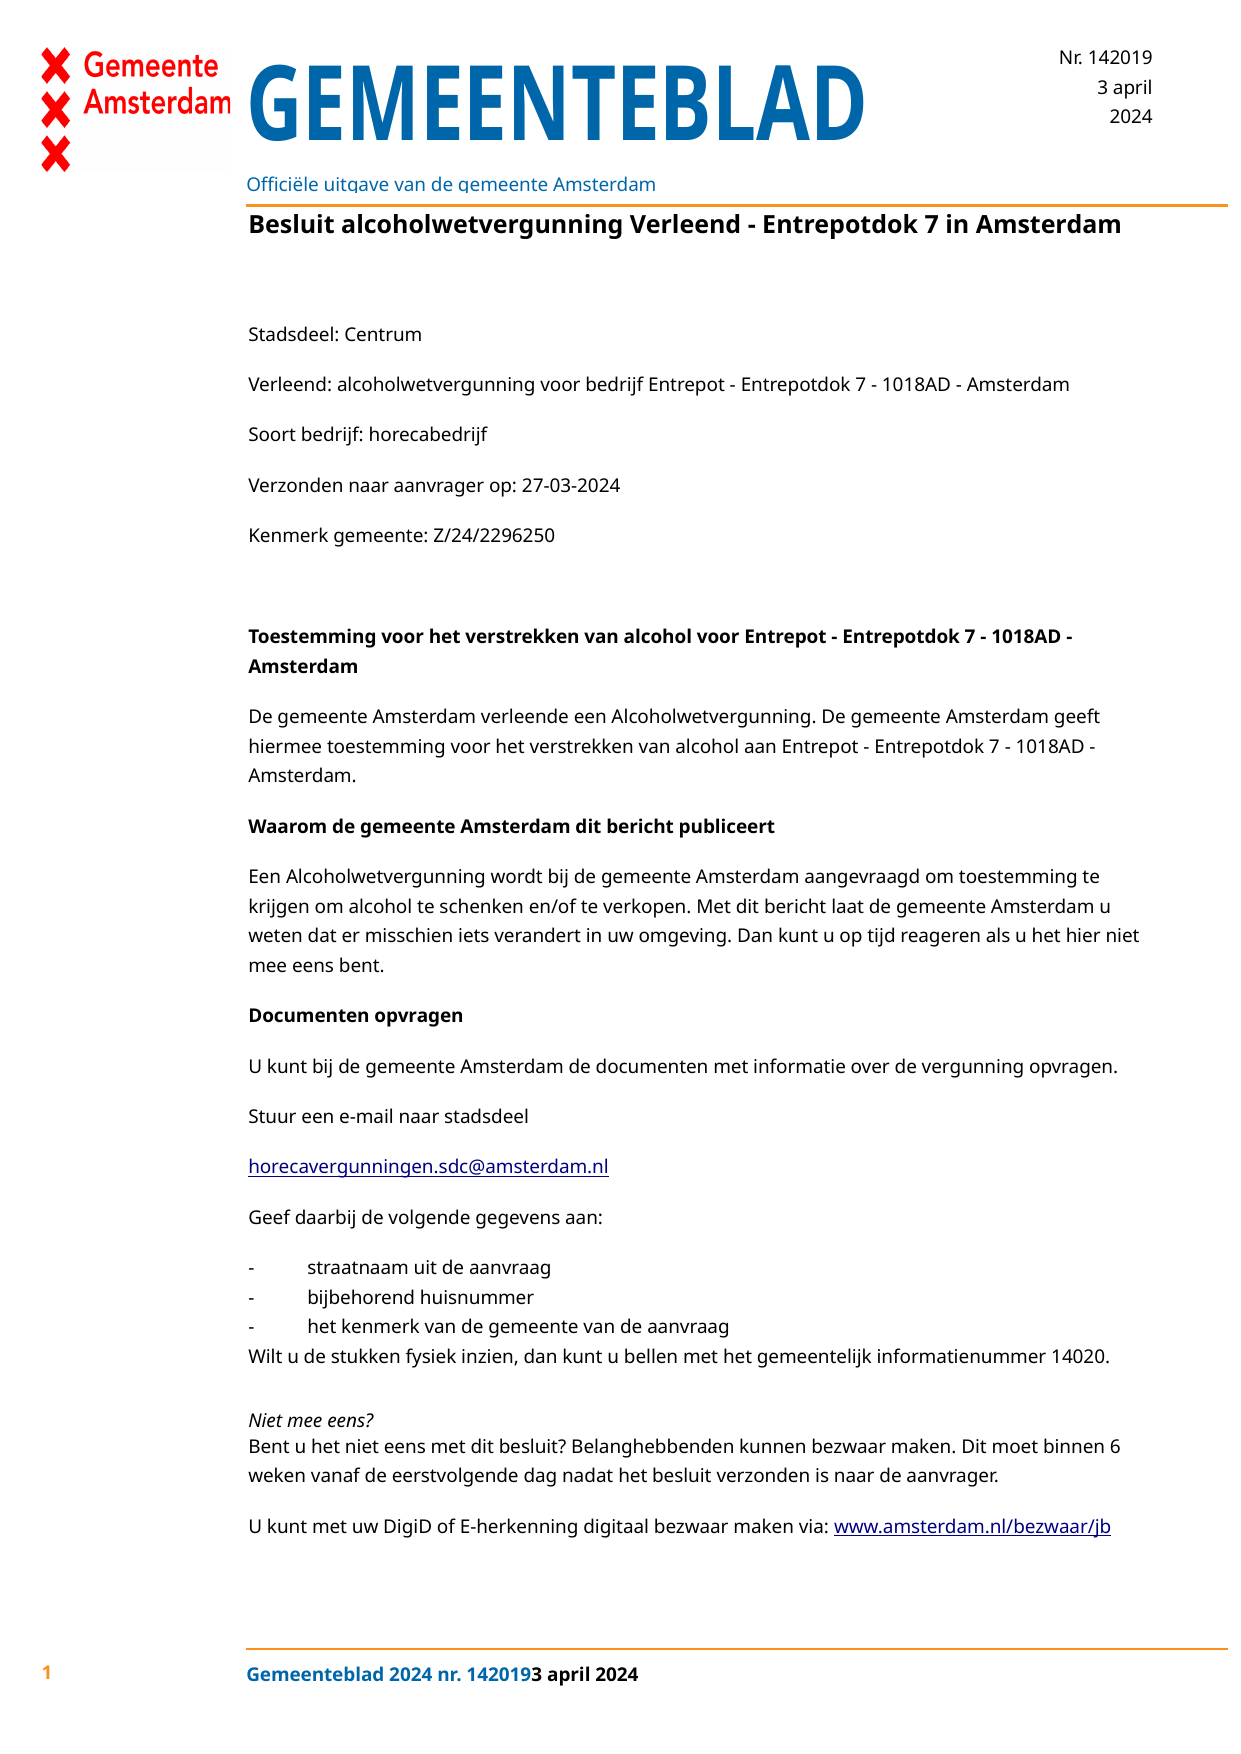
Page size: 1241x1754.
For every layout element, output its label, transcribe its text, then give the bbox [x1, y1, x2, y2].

text Niet mee eens? [248, 1407, 1152, 1433]
text horecavergunningen.sdc@amsterdam.nl [248, 1154, 1152, 1179]
text Besluit alcoholwetvergunning Verleend - Entrepotdok 7 in Amsterdam [248, 207, 1152, 241]
text Kenmerk gemeente: Z/24/2296250 [248, 522, 1152, 548]
text Stuur een e-mail naar stadsdeel [248, 1103, 1152, 1129]
text Wilt u de stukken fysiek inzien, dan kunt u bellen met het gemeentelijk informatienummer 14020. [248, 1343, 1152, 1369]
text U kunt met uw DigiD of E-herkenning digitaal bezwaar maken via: www.amsterdam.nl/bezwaar/jb [248, 1513, 1152, 1539]
text Bent u het niet eens met dit besluit? Belanghebbenden kunnen bezwaar maken. Dit moet binnen 6 weken vanaf de eerstvolgende dag nadat het besluit verzonden is naar de aanvrager. [248, 1433, 1152, 1488]
text Documenten opvragen [248, 1002, 1152, 1028]
list bijbehorend huisnummer [248, 1284, 1152, 1310]
text Verzonden naar aanvrager op: 27-03-2024 [248, 472, 1152, 498]
text U kunt bij de gemeente Amsterdam de documenten met informatie over de vergunning opvragen. [248, 1053, 1152, 1078]
text Geef daarbij de volgende gegevens aan: [248, 1204, 1152, 1230]
text Stadsdeel: Centrum [248, 321, 1152, 346]
text Een Alcoholwetvergunning wordt bij de gemeente Amsterdam aangevraagd om toestemming te krijgen om alcohol te schenken en/of te verkopen. Met dit bericht laat de gemeente Amsterdam u weten dat er misschien iets verandert in uw omgeving. Dan kunt u op tijd reageren als u het hier niet mee eens bent. [248, 863, 1152, 978]
text Verleend: alcoholwetvergunning voor bedrijf Entrepot - Entrepotdok 7 - 1018AD - Amsterdam [248, 371, 1152, 397]
text Toestemming voor het verstrekken van alcohol voor Entrepot - Entrepotdok 7 - 1018AD - Amsterdam [248, 623, 1152, 678]
text Soort bedrijf: horecabedrijf [248, 422, 1152, 447]
list het kenmerk van de gemeente van de aanvraag [248, 1314, 1152, 1339]
text Waarom de gemeente Amsterdam dit bericht publiceert [248, 813, 1152, 838]
list straatnaam uit de aanvraag [248, 1254, 1152, 1280]
picture [41, 47, 231, 172]
text De gemeente Amsterdam verleende een Alcoholwetvergunning. De gemeente Amsterdam geeft hiermee toestemming voor het verstrekken van alcohol aan Entrepot - Entrepotdok 7 - 1018AD - Amsterdam. [248, 703, 1152, 788]
